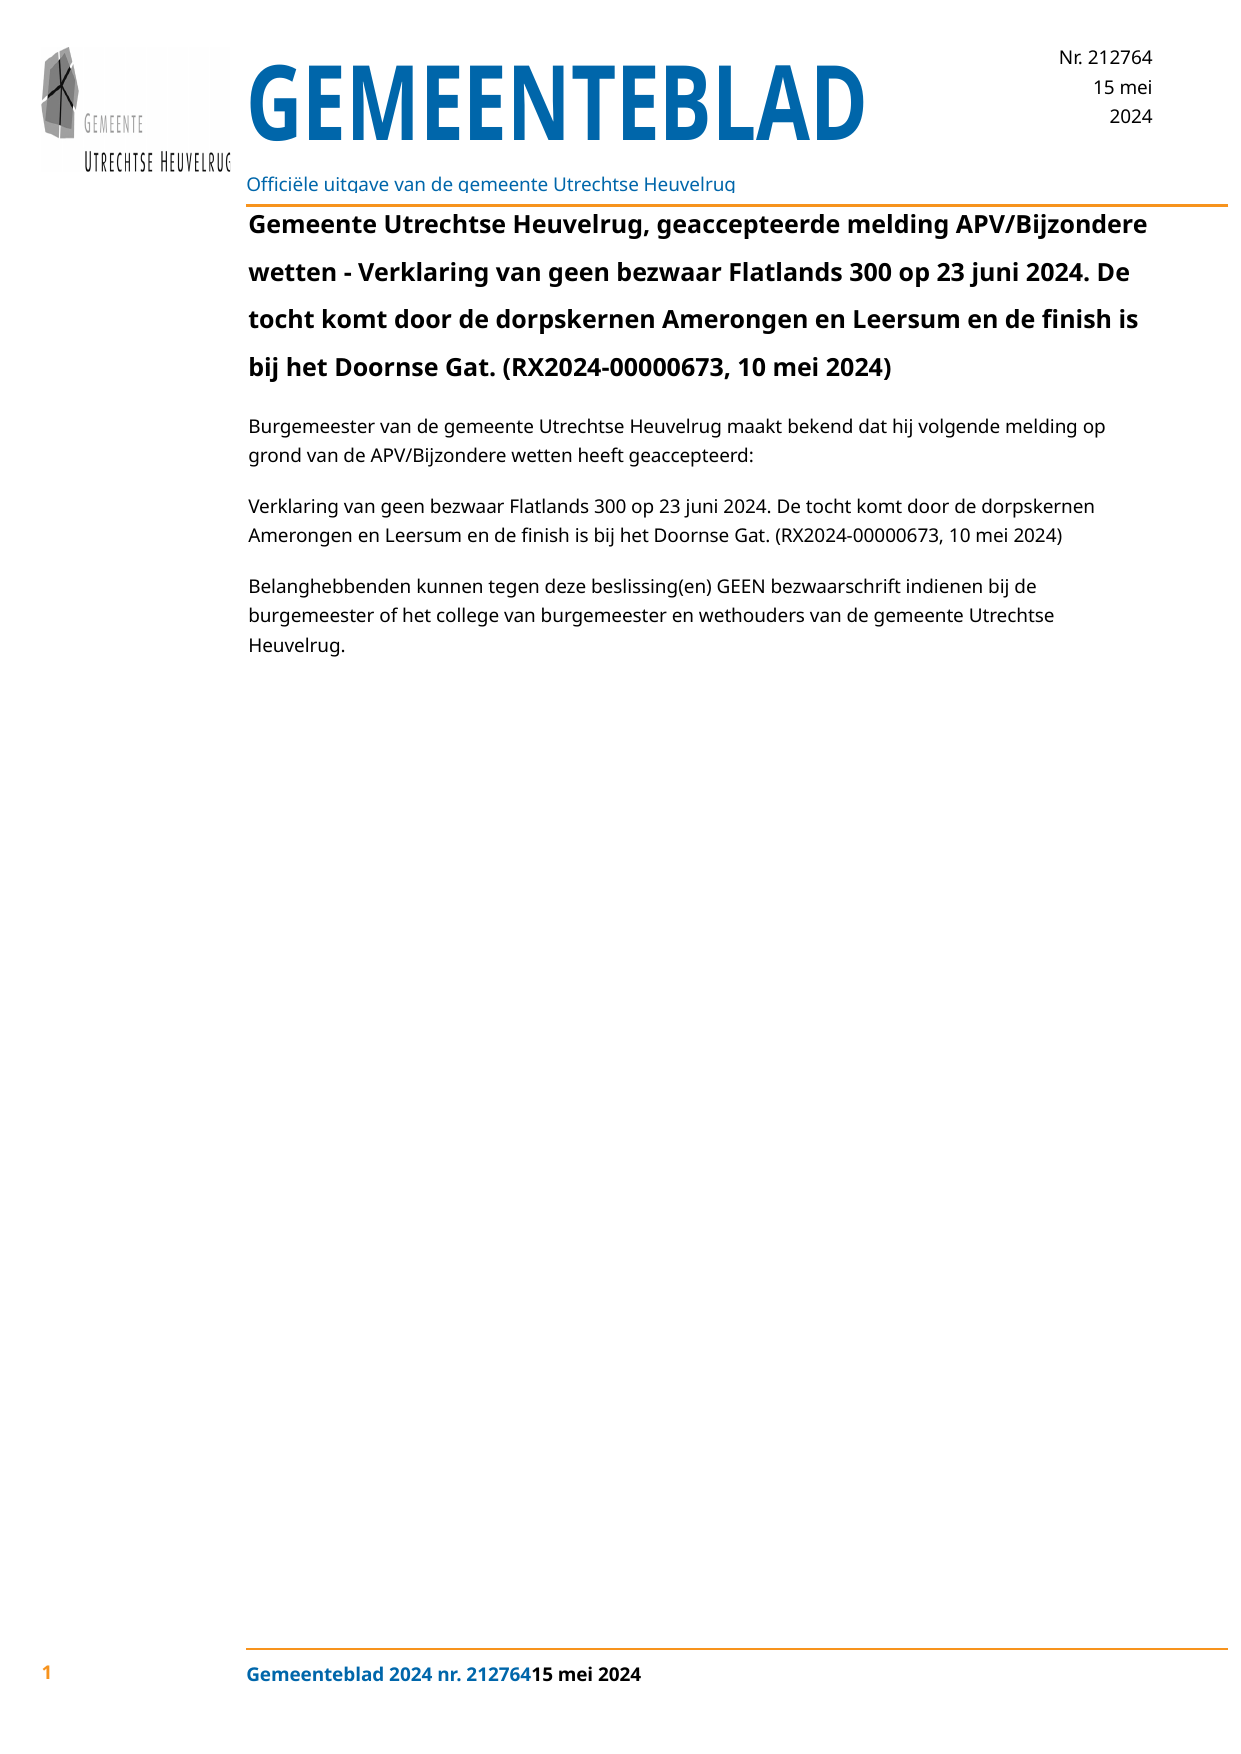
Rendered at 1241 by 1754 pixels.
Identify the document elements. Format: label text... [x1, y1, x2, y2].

text Belanghebbenden kunnen tegen deze beslissing(en) GEEN bezwaarschrift indienen bij de burgemeester of het college van burgemeester en wethouders van de gemeente Utrechtse Heuvelrug. [248, 573, 1152, 658]
text Burgemeester van de gemeente Utrechtse Heuvelrug maakt bekend dat hij volgende melding op grond van de APV/Bijzondere wetten heeft geaccepteerd: [248, 413, 1152, 468]
text Gemeente Utrechtse Heuvelrug, geaccepteerde melding APV/Bijzondere wetten - Verklaring van geen bezwaar Flatlands 300 op 23 juni 2024. De tocht komt door de dorpskernen Amerongen en Leersum en de finish is bij het Doornse Gat. (RX2024-00000673, 10 mei 2024) [248, 207, 1152, 384]
text Verklaring van geen bezwaar Flatlands 300 op 23 juni 2024. De tocht komt door de dorpskernen Amerongen en Leersum en de finish is bij het Doornse Gat. (RX2024-00000673, 10 mei 2024) [248, 493, 1152, 548]
picture [41, 47, 231, 172]
